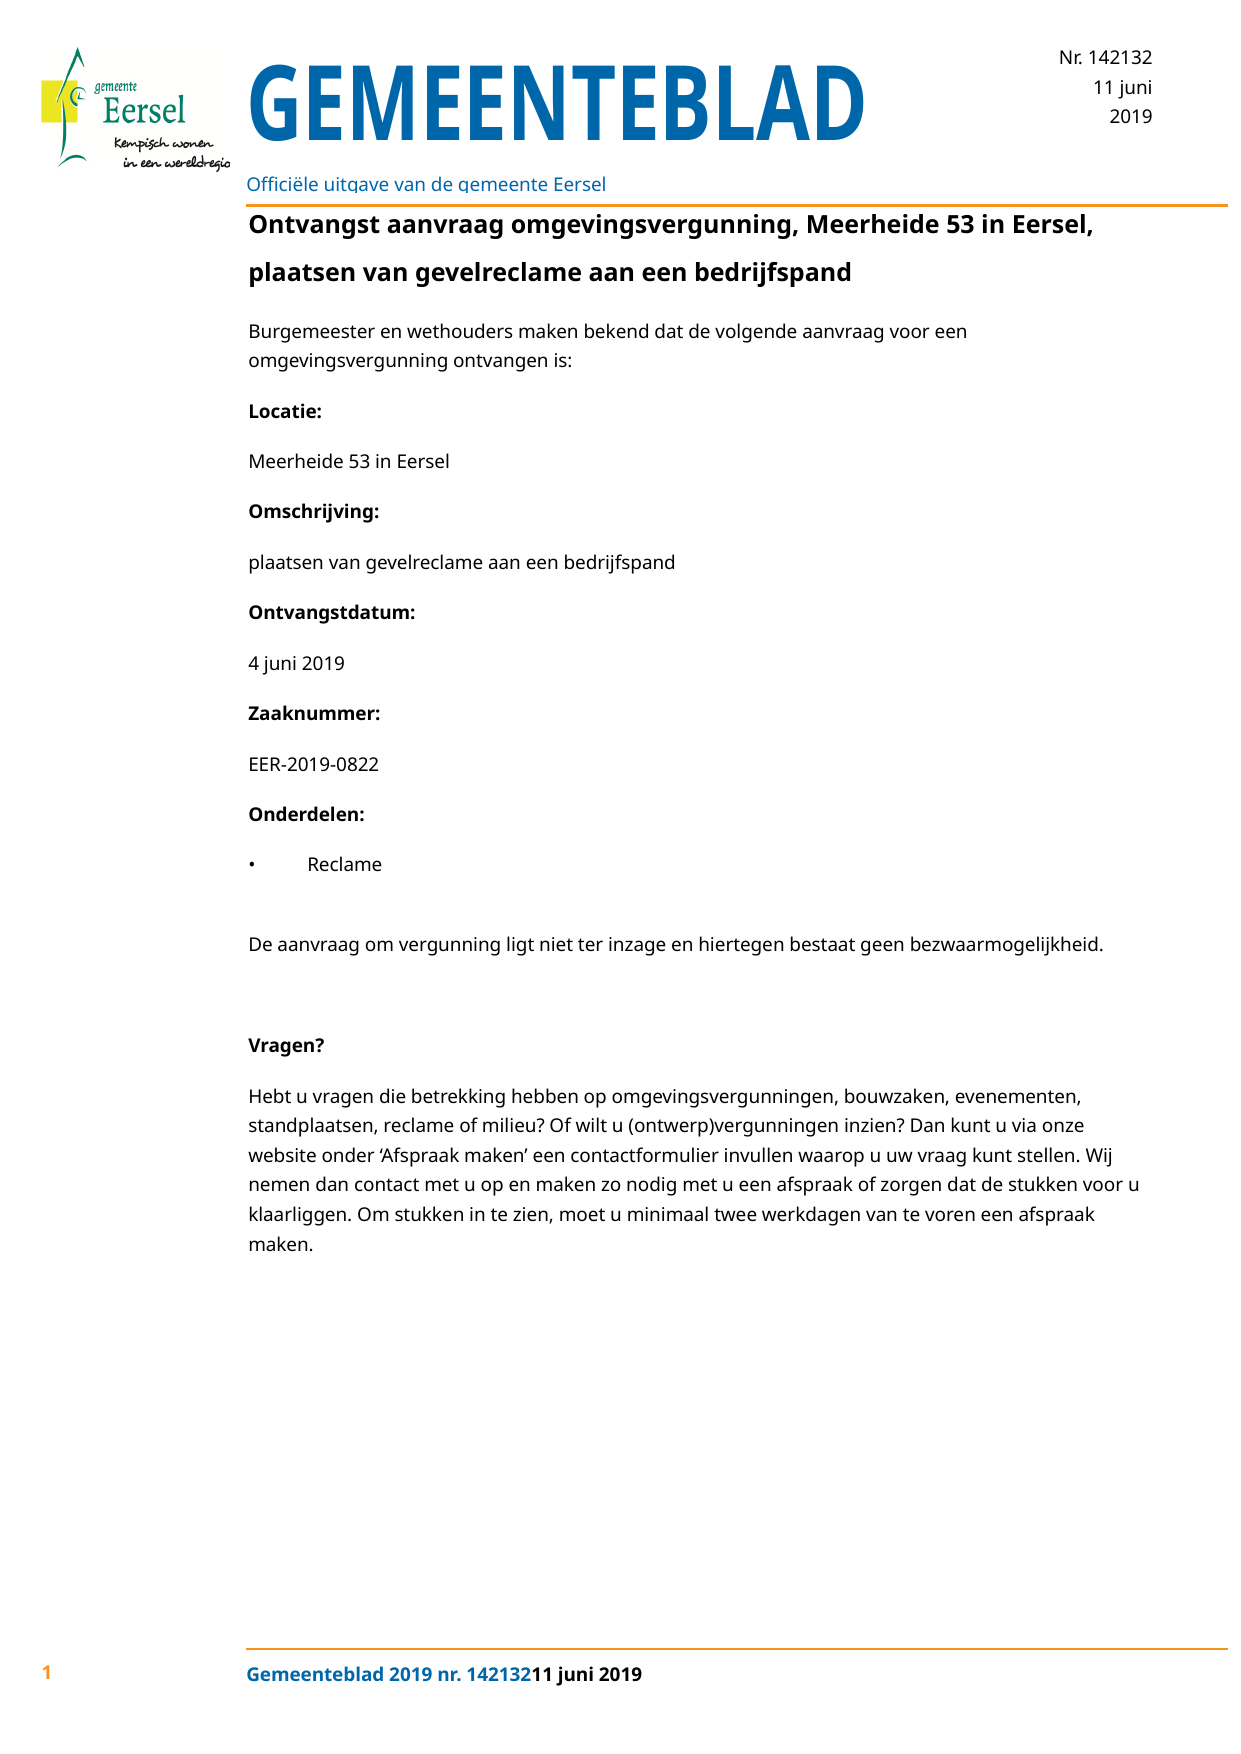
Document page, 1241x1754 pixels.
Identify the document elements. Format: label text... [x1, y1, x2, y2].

text plaatsen van gevelreclame aan een bedrijfspand [248, 549, 1152, 575]
text 4 juni 2019 [248, 650, 1152, 676]
text Locatie: [248, 398, 1152, 424]
text Burgemeester en wethouders maken bekend dat de volgende aanvraag voor een omgevingsvergunning ontvangen is: [248, 318, 1152, 373]
text Meerheide 53 in Eersel [248, 448, 1152, 474]
text Vragen? [248, 1032, 1152, 1058]
text EER-2019-0822 [248, 751, 1152, 777]
text Ontvangst aanvraag omgevingsvergunning, Meerheide 53 in Eersel, plaatsen van gevelreclame aan een bedrijfspand [248, 207, 1152, 288]
text Ontvangstdatum: [248, 599, 1152, 625]
text Hebt u vragen die betrekking hebben op omgevingsvergunningen, bouwzaken, evenementen, standplaatsen, reclame of milieu? Of wilt u (ontwerp)vergunningen inzien? Dan kunt u via onze website onder ‘Afspraak maken’ een contactformulier invullen waarop u uw vraag kunt stellen. Wij nemen dan contact met u op en maken zo nodig met u een afspraak of zorgen dat de stukken voor u klaarliggen. Om stukken in te zien, moet u minimaal twee werkdagen van te voren een afspraak maken. [248, 1083, 1152, 1257]
text Onderdelen: [248, 801, 1152, 827]
text Zaaknummer: [248, 700, 1152, 726]
text Omschrijving: [248, 499, 1152, 524]
text De aanvraag om vergunning ligt niet ter inzage en hiertegen bestaat geen bezwaarmogelijkheid. [248, 932, 1152, 957]
list Reclame [248, 852, 1152, 877]
picture [41, 47, 231, 172]
